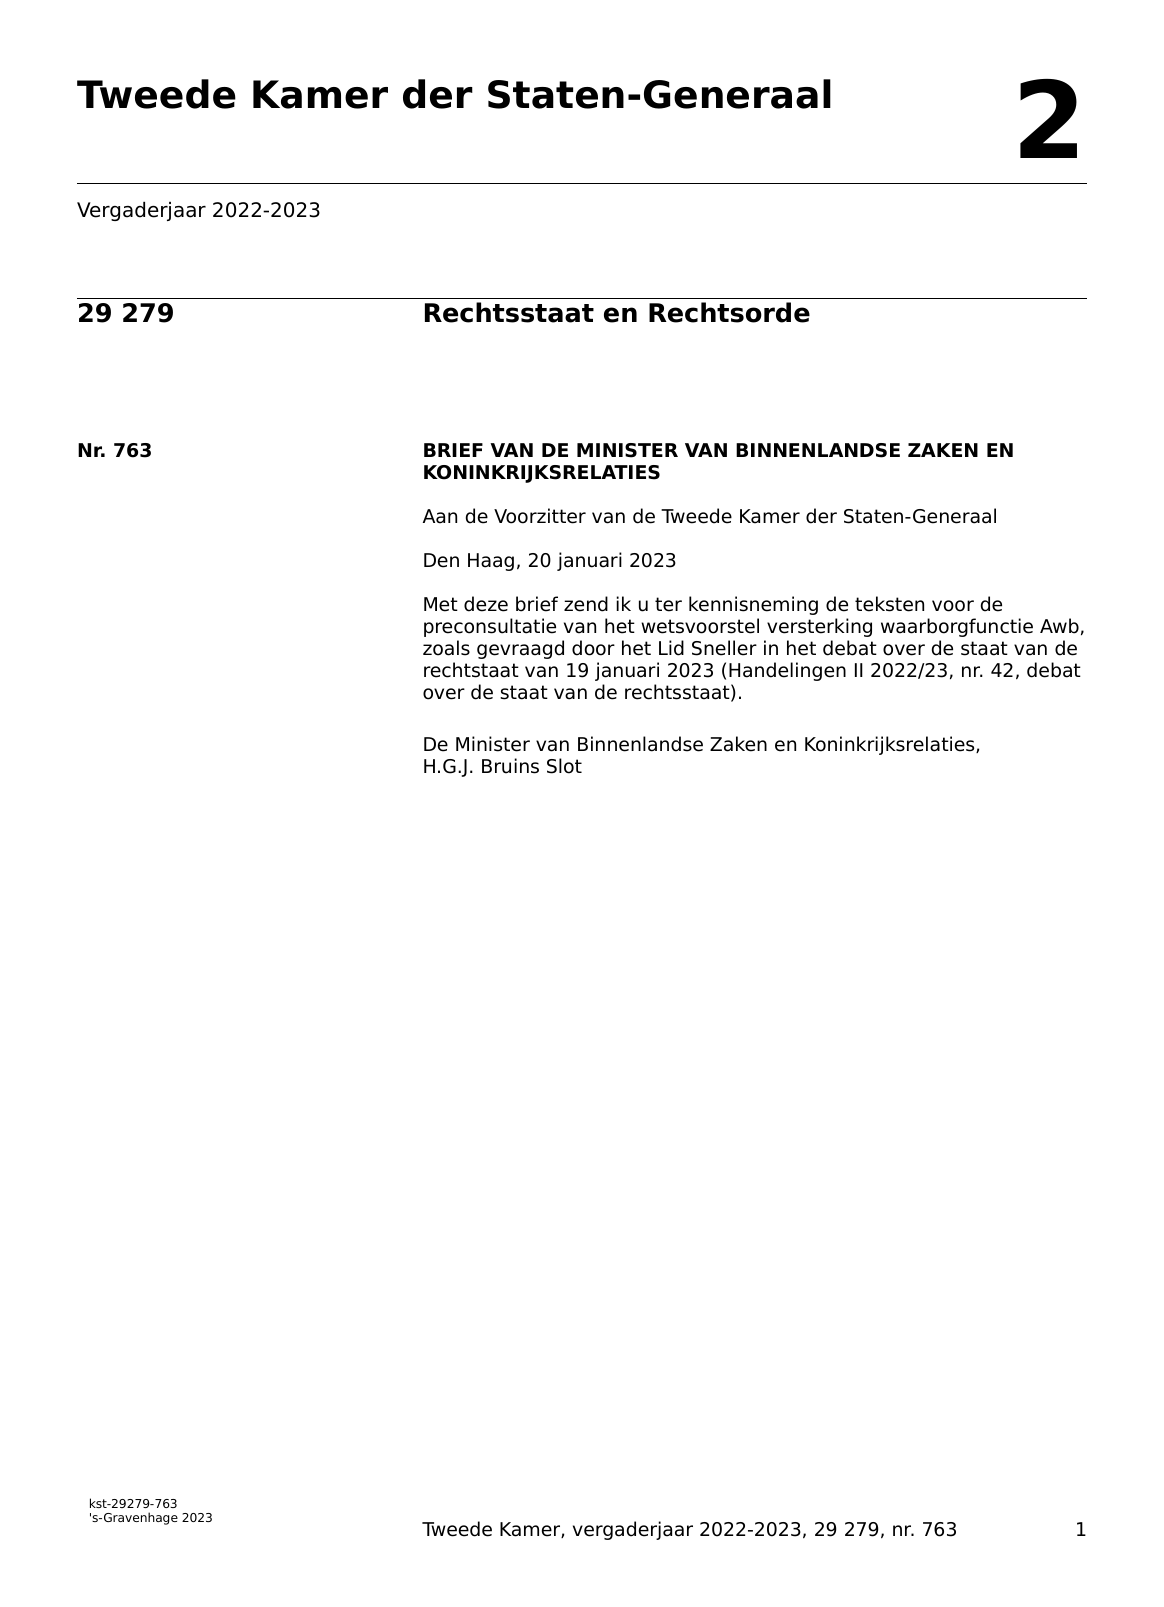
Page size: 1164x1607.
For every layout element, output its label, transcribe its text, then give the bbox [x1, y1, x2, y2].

table_header Tweede Kamer der Staten-Generaal [77, 59, 886, 183]
subtitle Nr. 763 BRIEF VAN DE MINISTER VAN BINNENLANDSE ZAKEN EN KONINKRIJKSRELATIES [77, 440, 1087, 484]
text De Minister van Binnenlandse Zaken en Koninkrijksrelaties, H.G.J. Bruins Slot [422, 734, 1087, 778]
table_header 2 [886, 59, 1087, 183]
text Met deze brief zend ik u ter kennisneming de teksten voor de preconsultatie van het wetsvoorstel versterking waarborgfunctie Awb, zoals gevraagd door het Lid Sneller in het debat over de staat van de rechtstaat van 19 januari 2023 (Handelingen II 2022/23, nr. 42, debat over de staat van de rechtsstaat). [422, 594, 1087, 704]
text 's-Gravenhage 2023 [88, 1511, 323, 1525]
text Aan de Voorzitter van de Tweede Kamer der Staten-Generaal [422, 506, 1087, 528]
subtitle 29 279 Rechtsstaat en Rechtsorde [77, 299, 1087, 329]
table_cell Vergaderjaar 2022-2023 [77, 184, 1087, 298]
text Den Haag, 20 januari 2023 [422, 550, 1087, 572]
text kst-29279-763 [88, 1497, 323, 1511]
